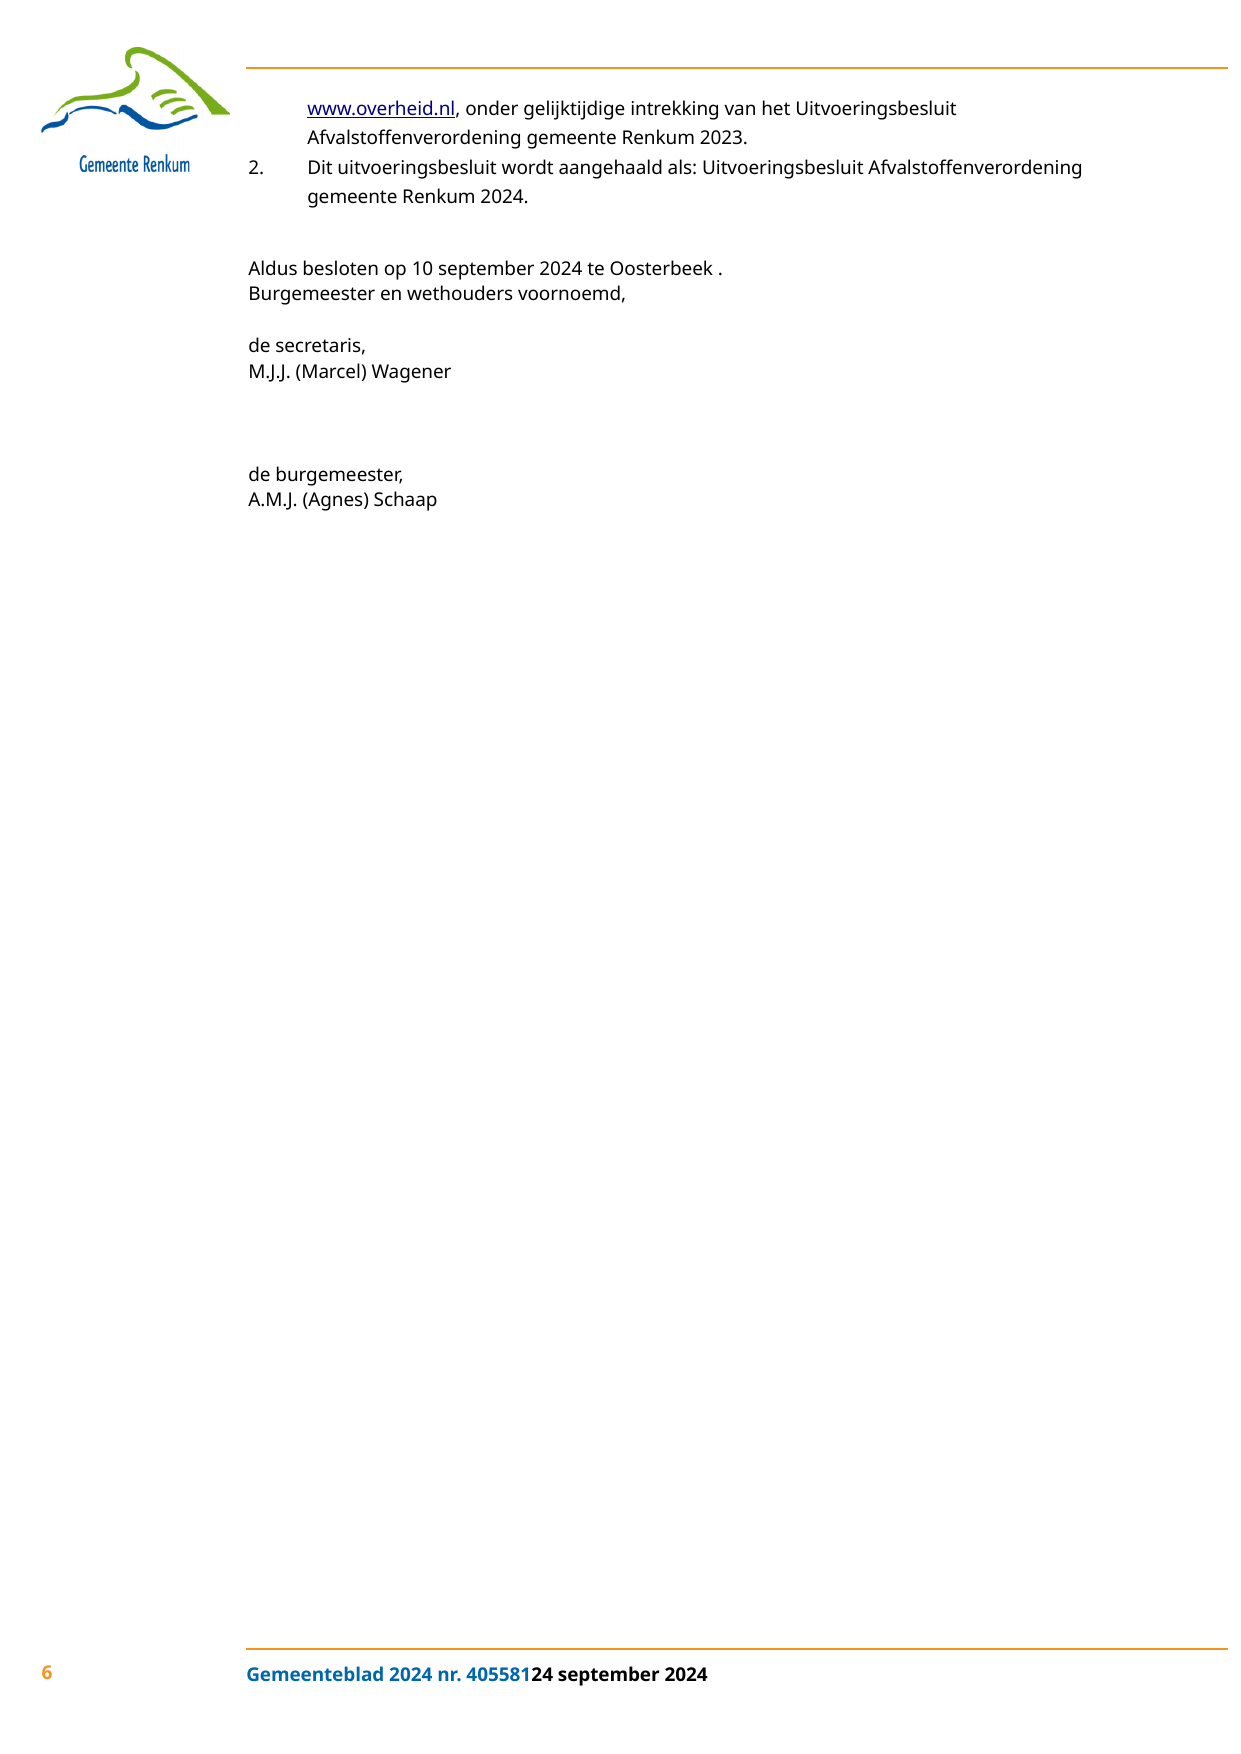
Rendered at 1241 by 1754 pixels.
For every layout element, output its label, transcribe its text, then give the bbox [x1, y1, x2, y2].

text de burgemeester, [248, 461, 1152, 486]
picture [41, 47, 231, 172]
list Dit uitvoeringsbesluit wordt aangehaald als: Uitvoeringsbesluit Afvalstoffenverordening gemeente Renkum 2024. [248, 154, 1152, 209]
text Aldus besloten op 10 september 2024 te Oosterbeek . [248, 255, 1152, 281]
text Burgemeester en wethouders voornoemd, [248, 281, 1152, 306]
text M.J.J. (Marcel) Wagener [248, 358, 1152, 383]
text A.M.J. (Agnes) Schaap [248, 486, 1152, 512]
list www.overheid.nl, onder gelijktijdige intrekking van het Uitvoeringsbesluit Afvalstoffenverordening gemeente Renkum 2023. [248, 95, 1152, 150]
text de secretaris, [248, 332, 1152, 358]
